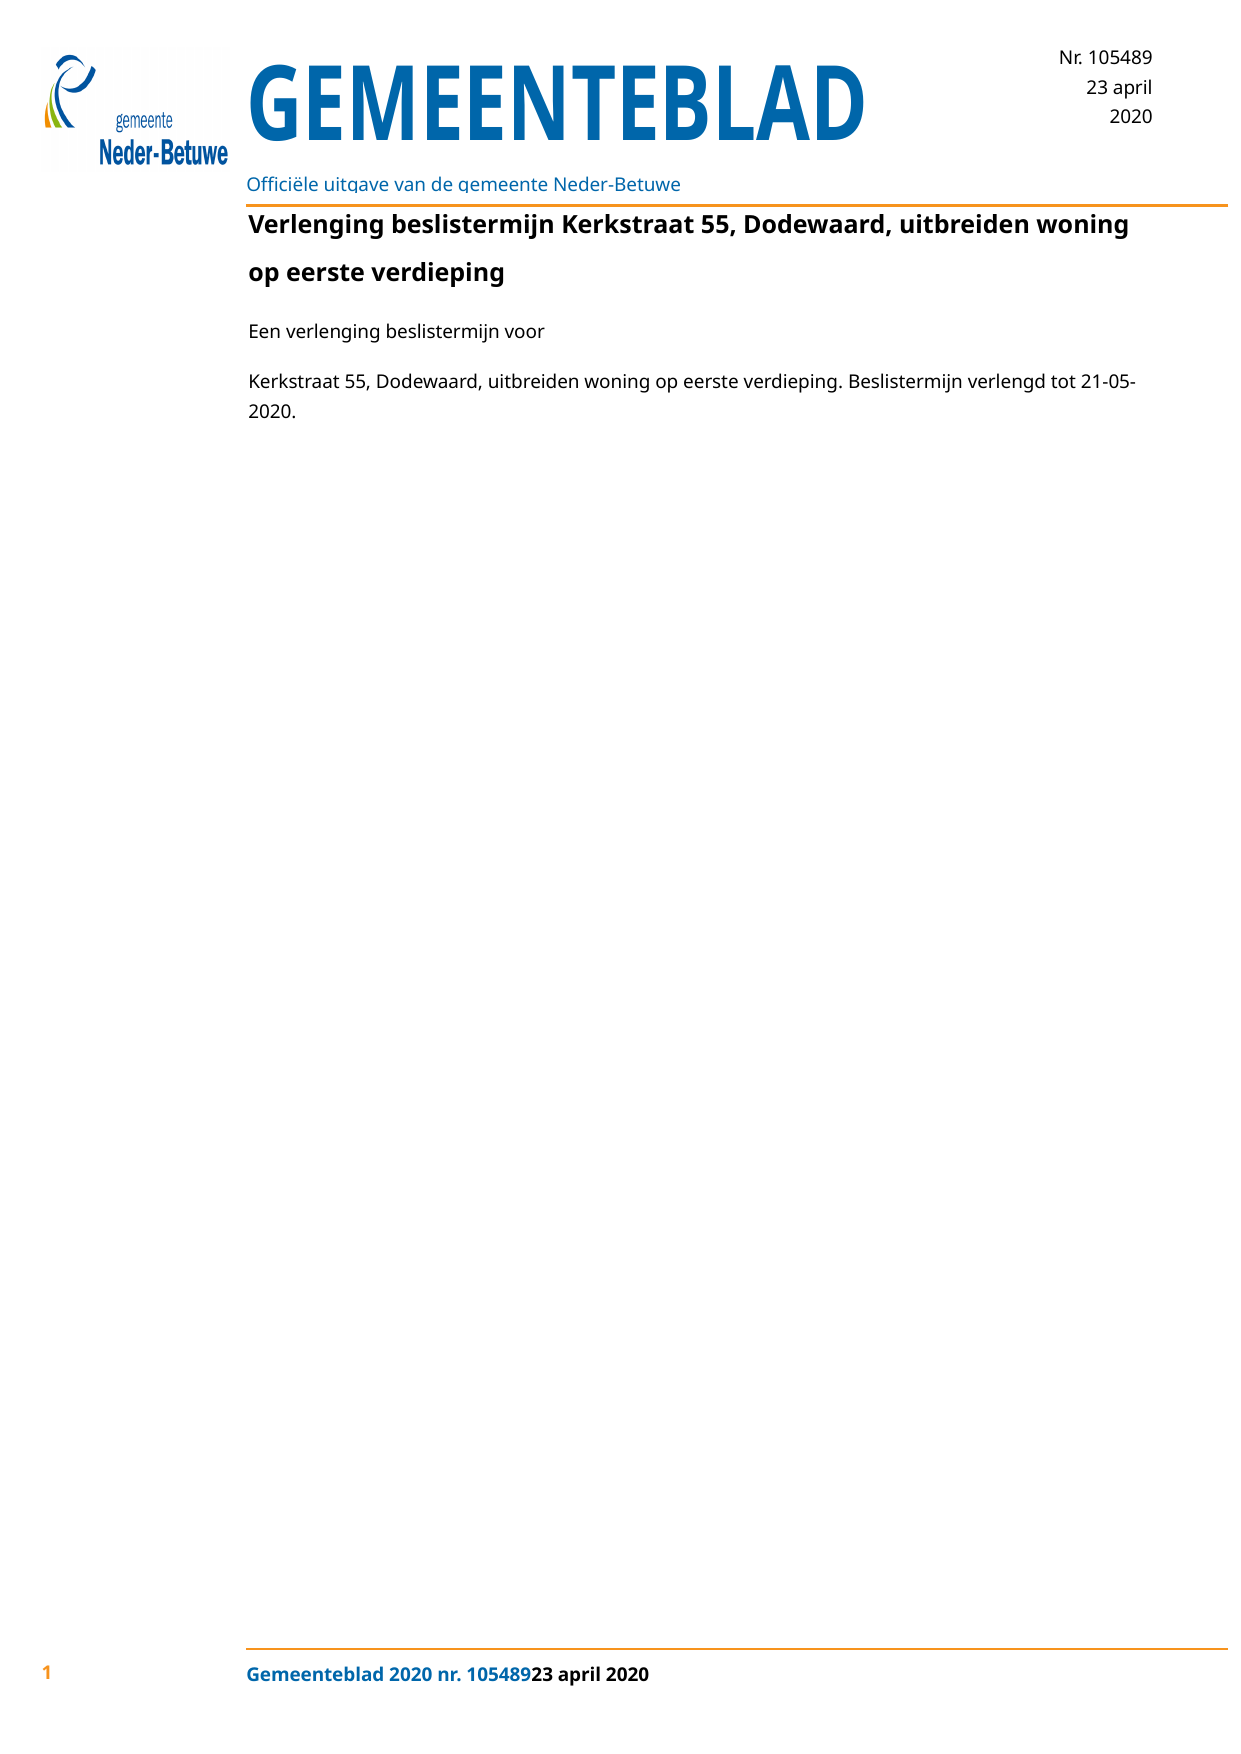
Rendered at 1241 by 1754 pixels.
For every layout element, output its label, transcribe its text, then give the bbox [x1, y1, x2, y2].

text Kerkstraat 55, Dodewaard, uitbreiden woning op eerste verdieping. Beslistermijn verlengd tot 21-05-2020. [248, 368, 1152, 424]
text Verlenging beslistermijn Kerkstraat 55, Dodewaard, uitbreiden woning op eerste verdieping [248, 207, 1152, 288]
picture [41, 47, 231, 172]
text Een verlenging beslistermijn voor [248, 318, 1152, 344]
